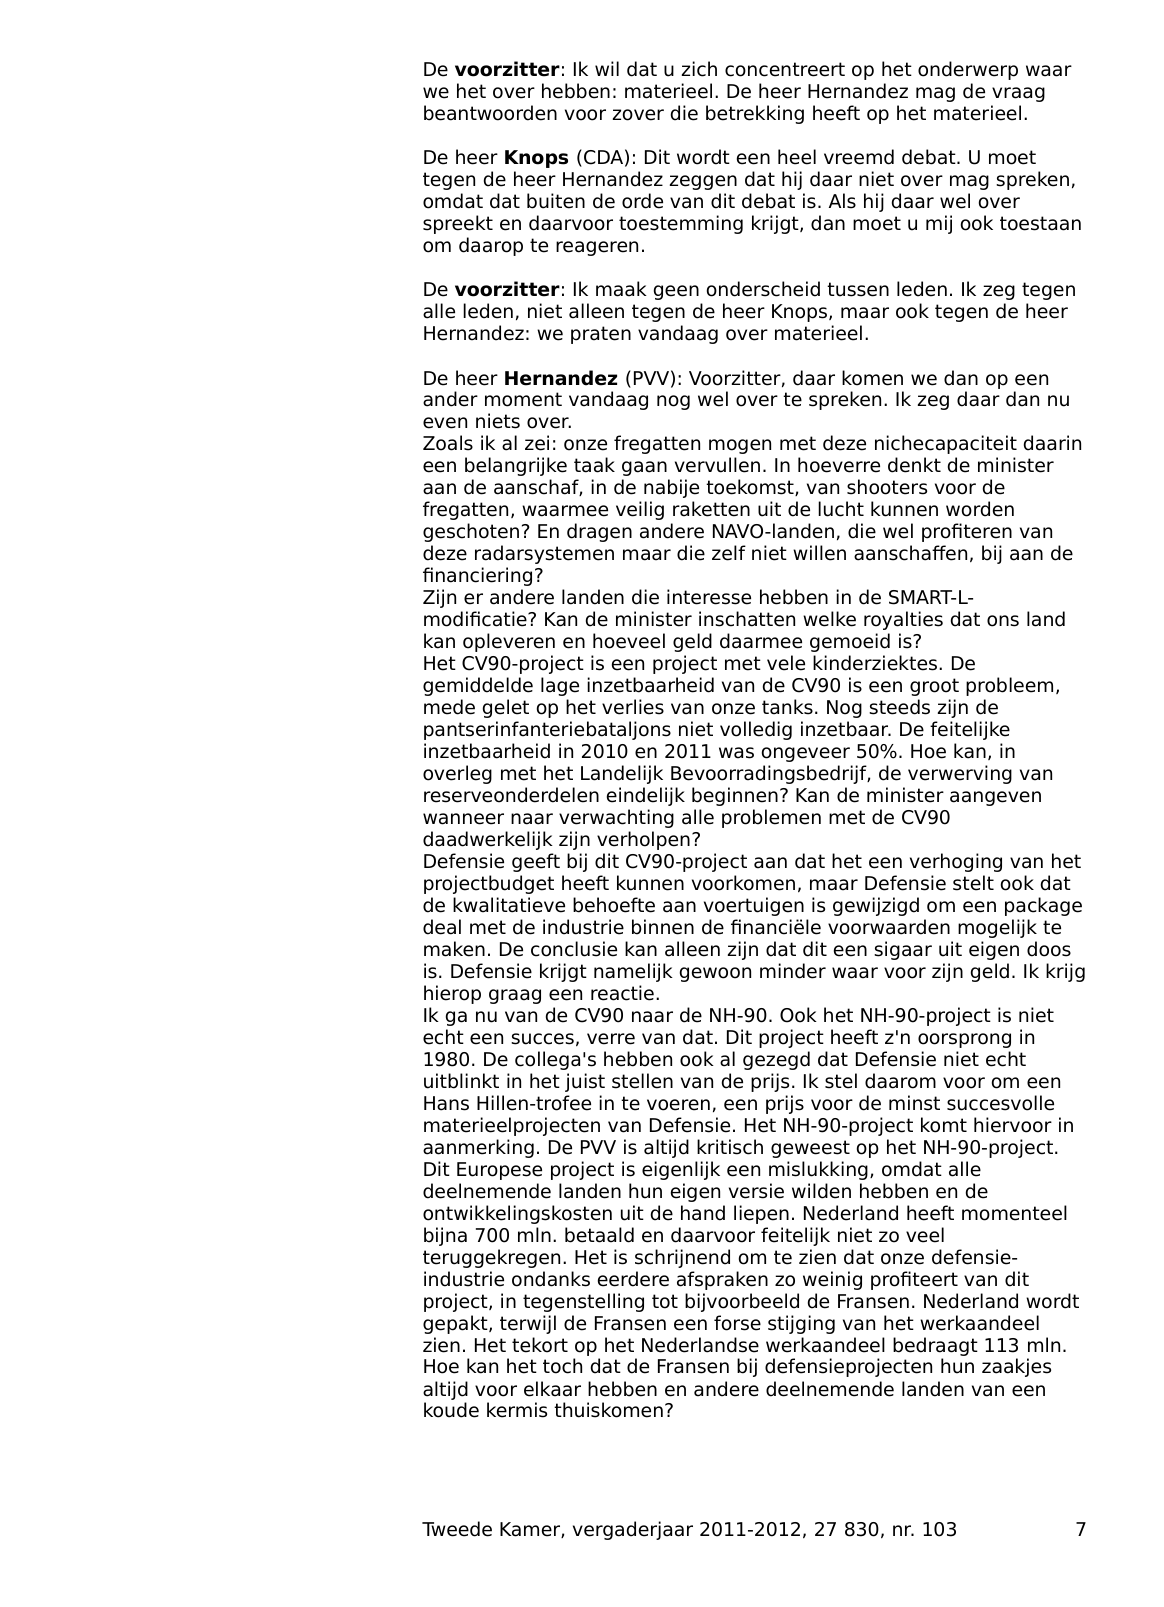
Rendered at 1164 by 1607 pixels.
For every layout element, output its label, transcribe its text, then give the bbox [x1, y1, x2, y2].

text Ik ga nu van de CV90 naar de NH-90. Ook het NH-90-project is niet echt een succes, verre van dat. Dit project heeft z'n oorsprong in 1980. De collega's hebben ook al gezegd dat Defensie niet echt uitblinkt in het juist stellen van de prijs. Ik stel daarom voor om een Hans Hillen-trofee in te voeren, een prijs voor de minst succesvolle materieelprojecten van Defensie. Het NH-90-project komt hiervoor in aanmerking. De PVV is altijd kritisch geweest op het NH-90-project. Dit Europese project is eigenlijk een mislukking, omdat alle deelnemende landen hun eigen versie wilden hebben en de ontwikkelingskosten uit de hand liepen. Nederland heeft momenteel bijna 700 mln. betaald en daarvoor feitelijk niet zo veel teruggekregen. Het is schrijnend om te zien dat onze defensie-industrie ondanks eerdere afspraken zo weinig profiteert van dit project, in tegenstelling tot bijvoorbeeld de Fransen. Nederland wordt gepakt, terwijl de Fransen een forse stijging van het werkaandeel zien. Het tekort op het Nederlandse werkaandeel bedraagt 113 mln. Hoe kan het toch dat de Fransen bij defensieprojecten hun zaakjes altijd voor elkaar hebben en andere deelnemende landen van een koude kermis thuiskomen? [422, 1005, 1087, 1422]
text De heer Knops (CDA): Dit wordt een heel vreemd debat. U moet tegen de heer Hernandez zeggen dat hij daar niet over mag spreken, omdat dat buiten de orde van dit debat is. Als hij daar wel over spreekt en daarvoor toestemming krijgt, dan moet u mij ook toestaan om daarop te reageren. [422, 147, 1087, 257]
text De heer Hernandez (PVV): Voorzitter, daar komen we dan op een ander moment vandaag nog wel over te spreken. Ik zeg daar dan nu even niets over. [422, 367, 1087, 433]
text Het CV90-project is een project met vele kinderziektes. De gemiddelde lage inzetbaarheid van de CV90 is een groot probleem, mede gelet op het verlies van onze tanks. Nog steeds zijn de pantserinfanteriebataljons niet volledig inzetbaar. De feitelijke inzetbaarheid in 2010 en 2011 was ongeveer 50%. Hoe kan, in overleg met het Landelijk Bevoorradingsbedrijf, de verwerving van reserveonderdelen eindelijk beginnen? Kan de minister aangeven wanneer naar verwachting alle problemen met de CV90 daadwerkelijk zijn verholpen? [422, 653, 1087, 851]
text De voorzitter: Ik maak geen onderscheid tussen leden. Ik zeg tegen alle leden, niet alleen tegen de heer Knops, maar ook tegen de heer Hernandez: we praten vandaag over materieel. [422, 279, 1087, 345]
text Zijn er andere landen die interesse hebben in de SMART-L-modificatie? Kan de minister inschatten welke royalties dat ons land kan opleveren en hoeveel geld daarmee gemoeid is? [422, 587, 1087, 653]
text De voorzitter: Ik wil dat u zich concentreert op het onderwerp waar we het over hebben: materieel. De heer Hernandez mag de vraag beantwoorden voor zover die betrekking heeft op het materieel. [422, 59, 1087, 125]
text Zoals ik al zei: onze fregatten mogen met deze nichecapaciteit daarin een belangrijke taak gaan vervullen. In hoeverre denkt de minister aan de aanschaf, in de nabije toekomst, van shooters voor de fregatten, waarmee veilig raketten uit de lucht kunnen worden geschoten? En dragen andere NAVO-landen, die wel profiteren van deze radarsystemen maar die zelf niet willen aanschaffen, bij aan de financiering? [422, 433, 1087, 587]
text Defensie geeft bij dit CV90-project aan dat het een verhoging van het projectbudget heeft kunnen voorkomen, maar Defensie stelt ook dat de kwalitatieve behoefte aan voertuigen is gewijzigd om een package deal met de industrie binnen de financiële voorwaarden mogelijk te maken. De conclusie kan alleen zijn dat dit een sigaar uit eigen doos is. Defensie krijgt namelijk gewoon minder waar voor zijn geld. Ik krijg hierop graag een reactie. [422, 851, 1087, 1005]
